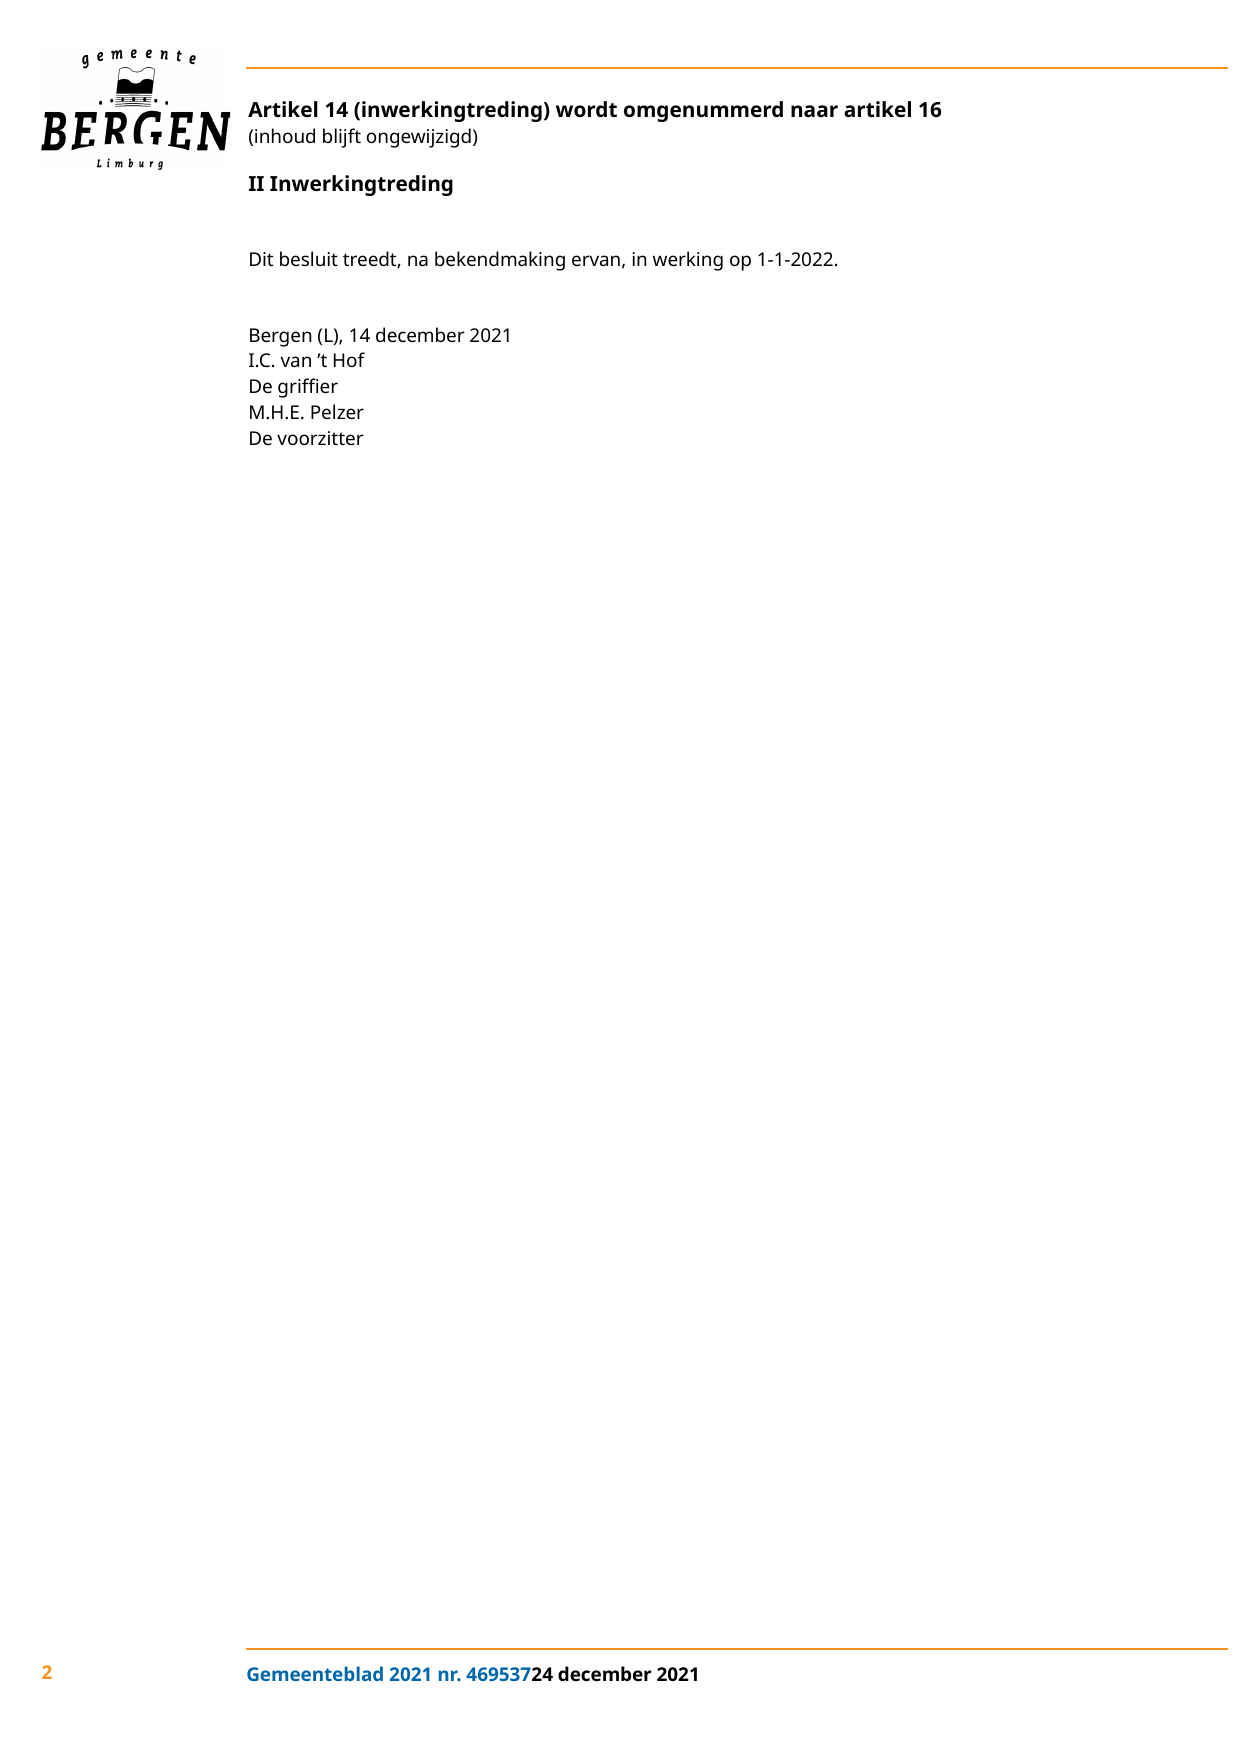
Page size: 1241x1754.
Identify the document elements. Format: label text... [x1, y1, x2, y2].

text Dit besluit treedt, na bekendmaking ervan, in werking op 1-1-2022. [248, 247, 1152, 272]
text Bergen (L), 14 december 2021 [248, 322, 1152, 347]
text De griffier [248, 373, 1152, 399]
text (inhoud blijft ongewijzigd) [248, 123, 1152, 149]
text De voorzitter [248, 425, 1152, 450]
text I.C. van ’t Hof [248, 347, 1152, 373]
text II Inwerkingtreding [248, 169, 1152, 197]
text Artikel 14 (inwerkingtreding) wordt omgenummerd naar artikel 16 [248, 95, 1152, 123]
picture [41, 47, 231, 172]
text M.H.E. Pelzer [248, 399, 1152, 425]
